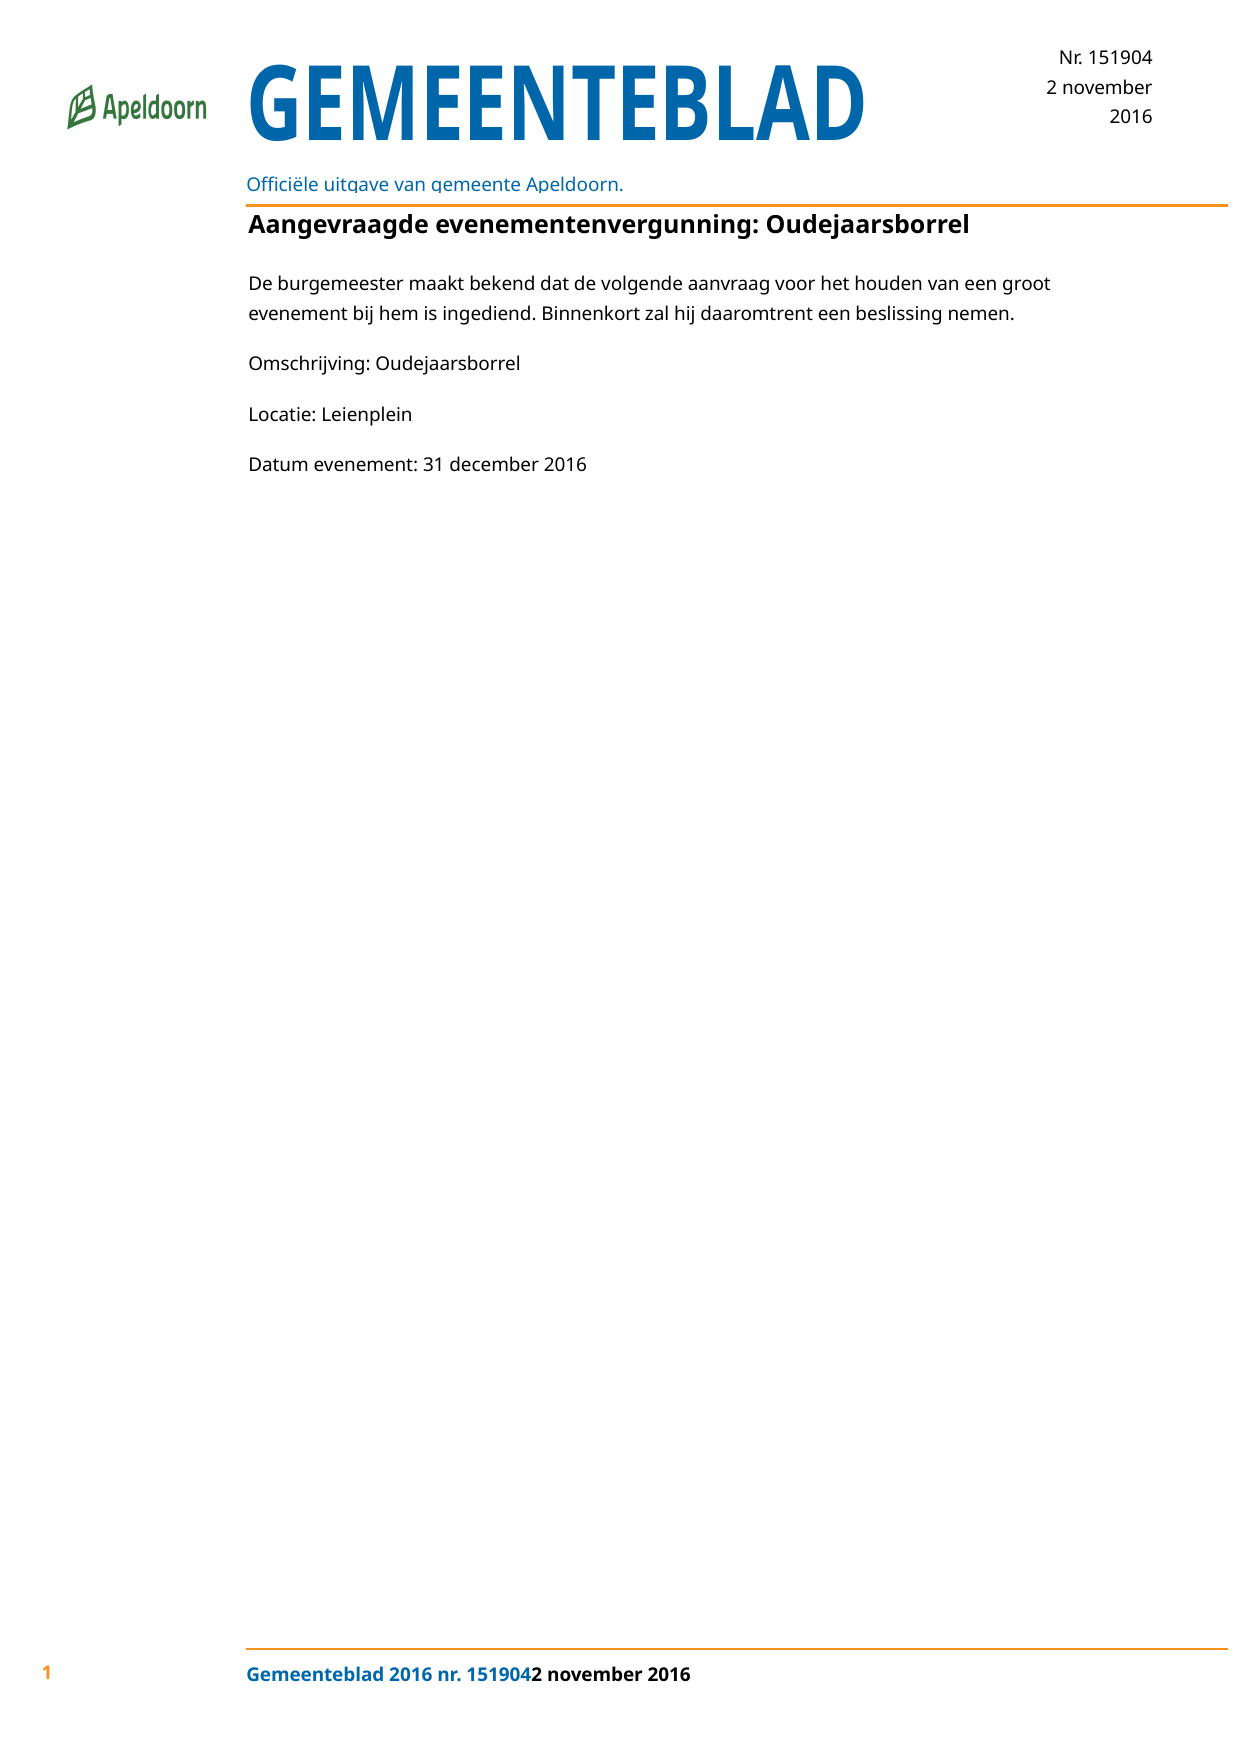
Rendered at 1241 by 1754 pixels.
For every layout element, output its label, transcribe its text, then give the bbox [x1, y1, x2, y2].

text Aangevraagde evenementenvergunning: Oudejaarsborrel [248, 207, 1152, 241]
text Omschrijving: Oudejaarsborrel [248, 350, 1152, 376]
text Locatie: Leienplein [248, 401, 1152, 426]
picture [41, 47, 231, 172]
text De burgemeester maakt bekend dat de volgende aanvraag voor het houden van een groot evenement bij hem is ingediend. Binnenkort zal hij daaromtrent een beslissing nemen. [248, 270, 1152, 326]
text Datum evenement: 31 december 2016 [248, 451, 1152, 477]
